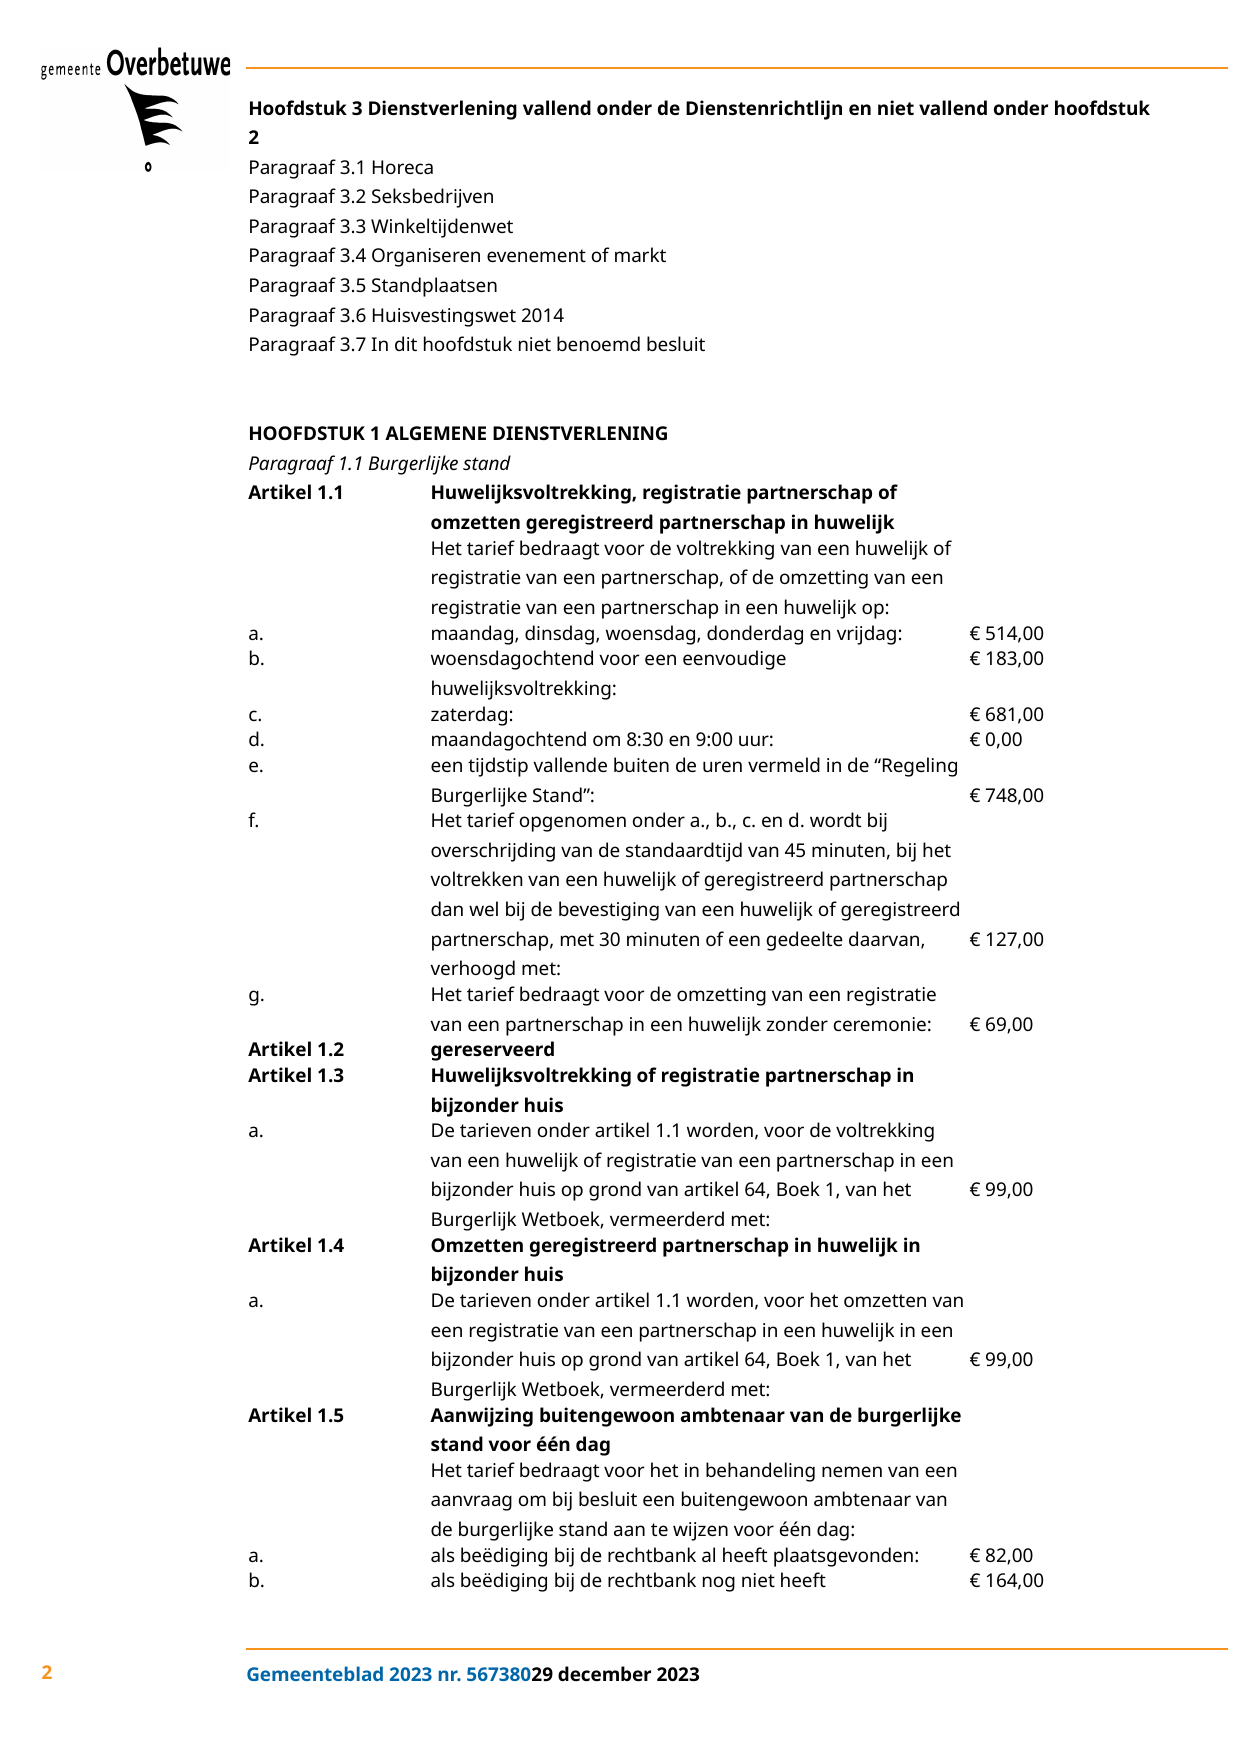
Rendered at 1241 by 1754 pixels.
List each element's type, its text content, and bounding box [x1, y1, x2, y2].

text Hoofdstuk 3 Dienstverlening vallend onder de Dienstenrichtlijn en niet vallend onder hoofdstuk 2 [248, 95, 1152, 150]
table_cell als beëdiging bij de rechtbank al heeft plaatsgevonden: [430, 1542, 969, 1568]
text Paragraaf 3.5 Standplaatsen [248, 272, 1152, 298]
table_cell [969, 1402, 1152, 1457]
table_cell e. [248, 752, 430, 807]
table_cell Artikel 1.2 [248, 1036, 430, 1062]
table_cell een tijdstip vallende buiten de uren vermeld in de “Regeling Burgerlijke Stand”: [430, 752, 969, 807]
table_cell Huwelijksvoltrekking of registratie partnerschap in bijzonder huis [430, 1062, 969, 1117]
table_cell € 164,00 [969, 1568, 1152, 1593]
table_cell Het tarief bedraagt voor de voltrekking van een huwelijk of registratie van een partnerschap, of de omzetting van een registratie van een partnerschap in een huwelijk op: [430, 535, 969, 620]
table_cell [969, 535, 1152, 620]
table_header Huwelijksvoltrekking, registratie partnerschap of omzetten geregistreerd partnerschap in huwelijk [430, 480, 969, 535]
table_cell € 99,00 [969, 1287, 1152, 1402]
table_cell a. [248, 1287, 430, 1402]
table_cell Artikel 1.3 [248, 1062, 430, 1117]
table_cell € 0,00 [969, 726, 1152, 752]
text Paragraaf 3.7 In dit hoofdstuk niet benoemd besluit [248, 331, 1152, 357]
table_cell Aanwijzing buitengewoon ambtenaar van de burgerlijke stand voor één dag [430, 1402, 969, 1457]
table_cell € 82,00 [969, 1542, 1152, 1568]
table_cell [248, 535, 430, 620]
table_cell a. [248, 1118, 430, 1232]
table_cell b. [248, 1568, 430, 1593]
table_cell b. [248, 645, 430, 701]
table_header [969, 480, 1152, 535]
table_cell [969, 1062, 1152, 1117]
table_cell € 514,00 [969, 620, 1152, 645]
text Paragraaf 1.1 Burgerlijke stand [248, 450, 1152, 476]
table_cell Artikel 1.4 [248, 1232, 430, 1287]
table_cell woensdagochtend voor een eenvoudige huwelijksvoltrekking: [430, 645, 969, 701]
table_cell f. [248, 808, 430, 981]
table_cell c. [248, 701, 430, 726]
table_cell g. [248, 981, 430, 1036]
table_cell Het tarief bedraagt voor de omzetting van een registratie van een partnerschap in een huwelijk zonder ceremonie: [430, 981, 969, 1036]
text Paragraaf 3.6 Huisvestingswet 2014 [248, 302, 1152, 328]
table_cell € 183,00 [969, 645, 1152, 701]
table_cell € 748,00 [969, 752, 1152, 807]
table_cell a. [248, 1542, 430, 1568]
table_cell € 69,00 [969, 981, 1152, 1036]
table_cell Artikel 1.5 [248, 1402, 430, 1457]
text Paragraaf 3.2 Seksbedrijven [248, 183, 1152, 209]
table_cell € 681,00 [969, 701, 1152, 726]
table_cell maandagochtend om 8:30 en 9:00 uur: [430, 726, 969, 752]
table_header Artikel 1.1 [248, 480, 430, 535]
table_cell € 127,00 [969, 808, 1152, 981]
table_cell Het tarief bedraagt voor het in behandeling nemen van een aanvraag om bij besluit een buitengewoon ambtenaar van de burgerlijke stand aan te wijzen voor één dag: [430, 1457, 969, 1542]
table_cell [248, 1457, 430, 1542]
table_cell zaterdag: [430, 701, 969, 726]
table_cell [969, 1036, 1152, 1062]
table_cell € 99,00 [969, 1118, 1152, 1232]
table_cell Het tarief opgenomen onder a., b., c. en d. wordt bij overschrijding van de standaardtijd van 45 minuten, bij het voltrekken van een huwelijk of geregistreerd partnerschap dan wel bij de bevestiging van een huwelijk of geregistreerd partnerschap, met 30 minuten of een gedeelte daarvan, verhoogd met: [430, 808, 969, 981]
table_cell gereserveerd [430, 1036, 969, 1062]
text Paragraaf 3.4 Organiseren evenement of markt [248, 243, 1152, 268]
picture [41, 47, 231, 172]
text Paragraaf 3.3 Winkeltijdenwet [248, 213, 1152, 239]
table_cell maandag, dinsdag, woensdag, donderdag en vrijdag: [430, 620, 969, 645]
table_cell als beëdiging bij de rechtbank nog niet heeft [430, 1568, 969, 1593]
text Paragraaf 3.1 Horeca [248, 154, 1152, 180]
text HOOFDSTUK 1 ALGEMENE DIENSTVERLENING [248, 420, 1152, 446]
table_cell Omzetten geregistreerd partnerschap in huwelijk in bijzonder huis [430, 1232, 969, 1287]
table_cell [969, 1457, 1152, 1542]
table_cell d. [248, 726, 430, 752]
table_cell De tarieven onder artikel 1.1 worden, voor het omzetten van een registratie van een partnerschap in een huwelijk in een bijzonder huis op grond van artikel 64, Boek 1, van het Burgerlijk Wetboek, vermeerderd met: [430, 1287, 969, 1402]
table_cell [969, 1232, 1152, 1287]
table_cell De tarieven onder artikel 1.1 worden, voor de voltrekking van een huwelijk of registratie van een partnerschap in een bijzonder huis op grond van artikel 64, Boek 1, van het Burgerlijk Wetboek, vermeerderd met: [430, 1118, 969, 1232]
table_cell a. [248, 620, 430, 645]
